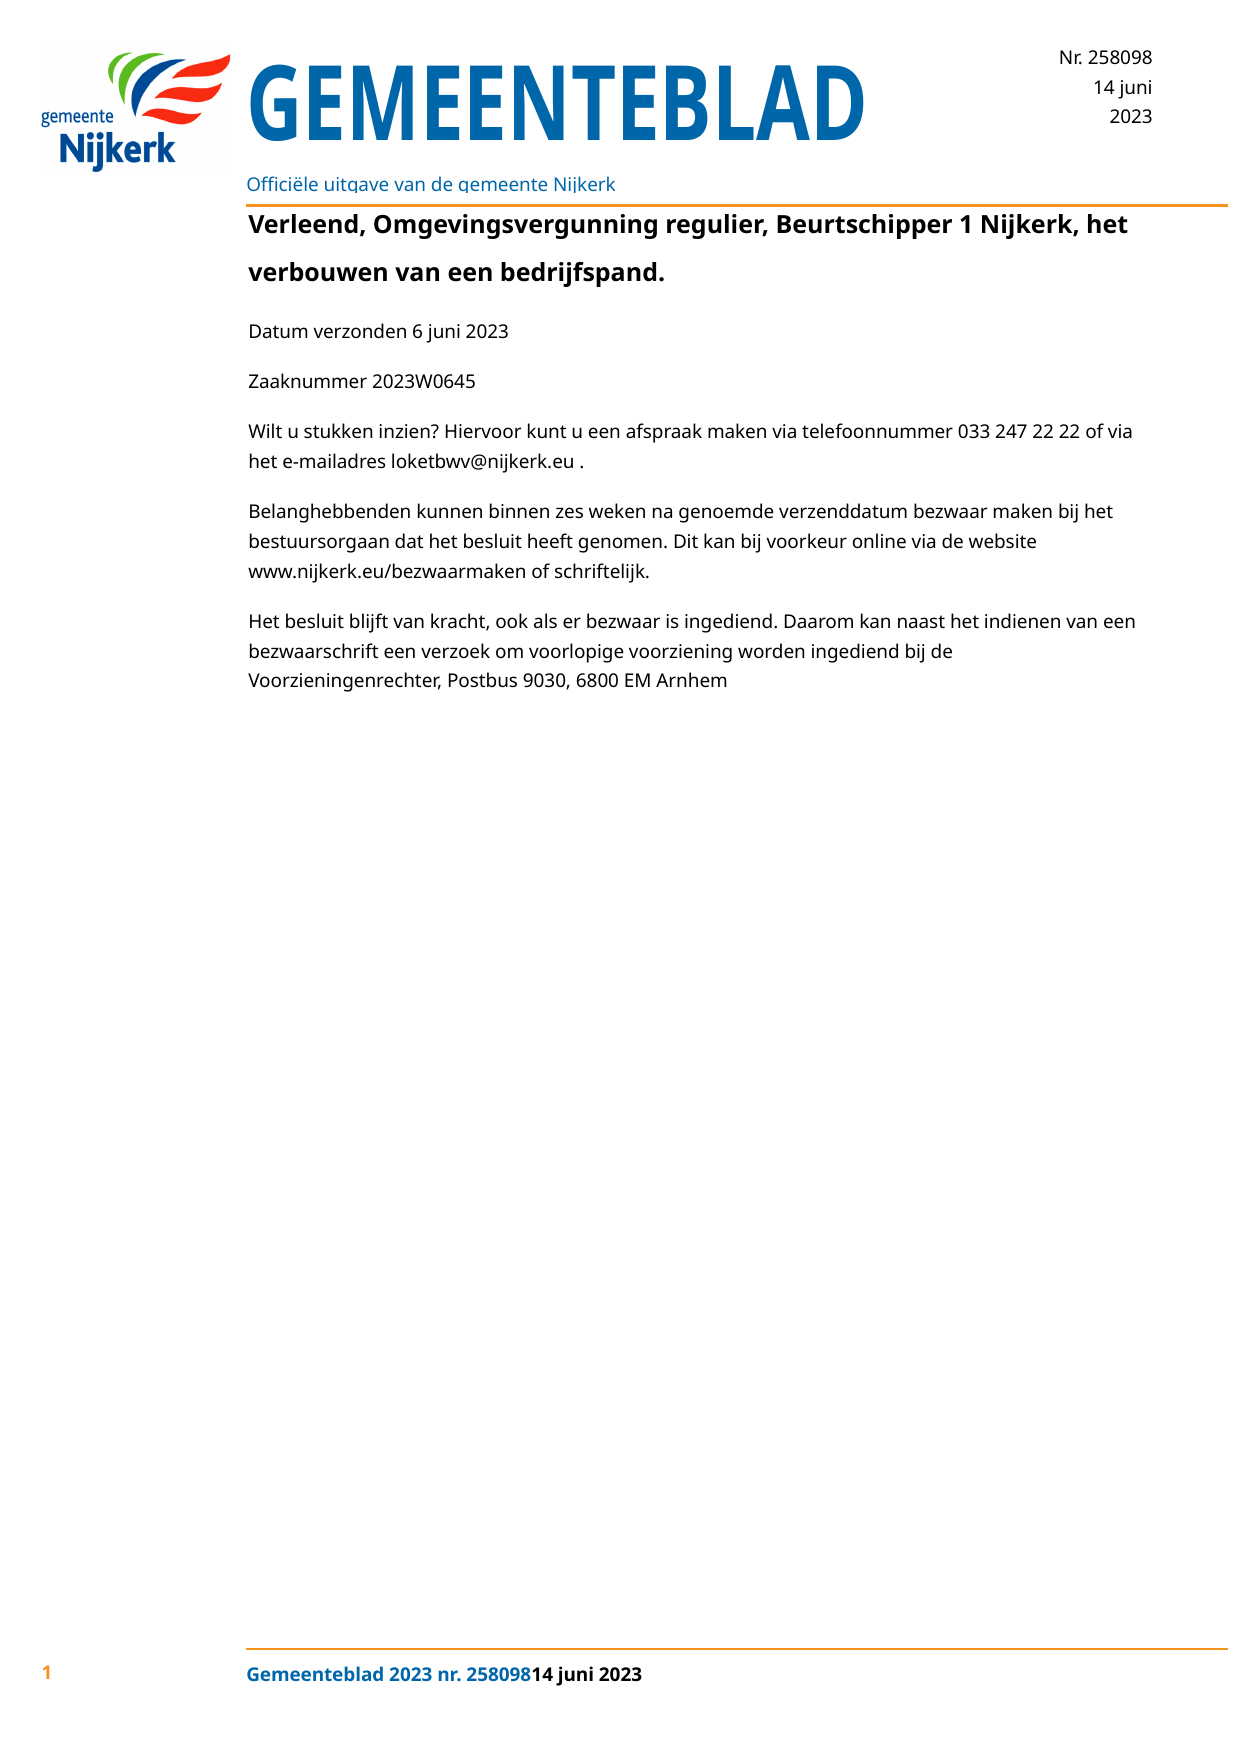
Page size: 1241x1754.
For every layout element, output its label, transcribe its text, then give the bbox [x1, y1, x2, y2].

text Verleend, Omgevingsvergunning regulier, Beurtschipper 1 Nijkerk, het verbouwen van een bedrijfspand. [248, 207, 1152, 288]
text Zaaknummer 2023W0645 [248, 368, 1152, 394]
text Wilt u stukken inzien? Hiervoor kunt u een afspraak maken via telefoonnummer 033 247 22 22 of via het e-mailadres loketbwv@nijkerk.eu . [248, 419, 1152, 474]
text Datum verzonden 6 juni 2023 [248, 318, 1152, 344]
picture [41, 47, 231, 172]
text Het besluit blijft van kracht, ook als er bezwaar is ingediend. Daarom kan naast het indienen van een bezwaarschrift een verzoek om voorlopige voorziening worden ingediend bij de Voorzieningenrechter, Postbus 9030, 6800 EM Arnhem [248, 608, 1152, 693]
text Belanghebbenden kunnen binnen zes weken na genoemde verzenddatum bezwaar maken bij het bestuursorgaan dat het besluit heeft genomen. Dit kan bij voorkeur online via de website www.nijkerk.eu/bezwaarmaken of schriftelijk. [248, 499, 1152, 584]
